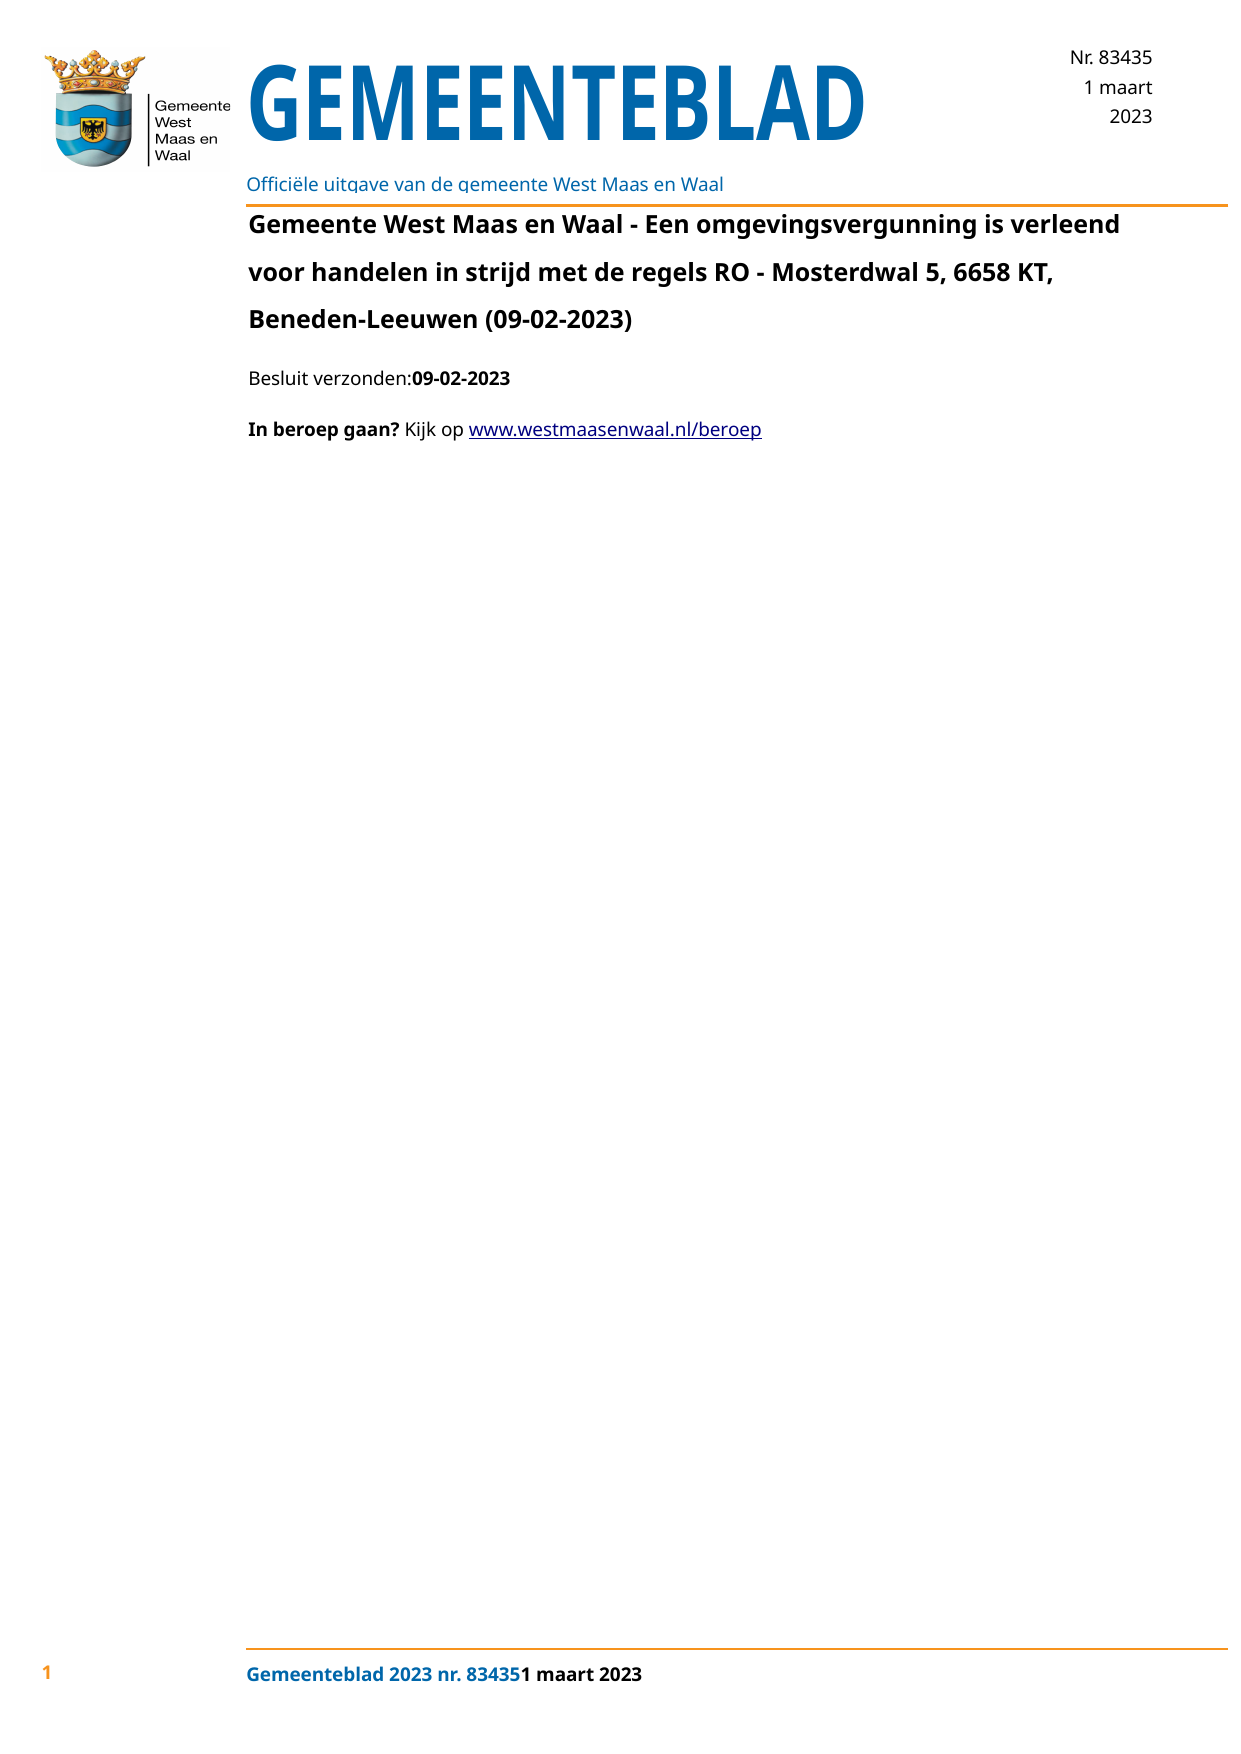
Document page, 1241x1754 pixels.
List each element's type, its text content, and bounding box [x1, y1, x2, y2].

picture [41, 47, 231, 172]
text Gemeente West Maas en Waal - Een omgevingsvergunning is verleend voor handelen in strijd met de regels RO - Mosterdwal 5, 6658 KT, Beneden-Leeuwen (09-02-2023) [248, 207, 1152, 336]
text Besluit verzonden:09-02-2023 [248, 366, 1152, 391]
text In beroep gaan? Kijk op www.westmaasenwaal.nl/beroep [248, 416, 1152, 442]
